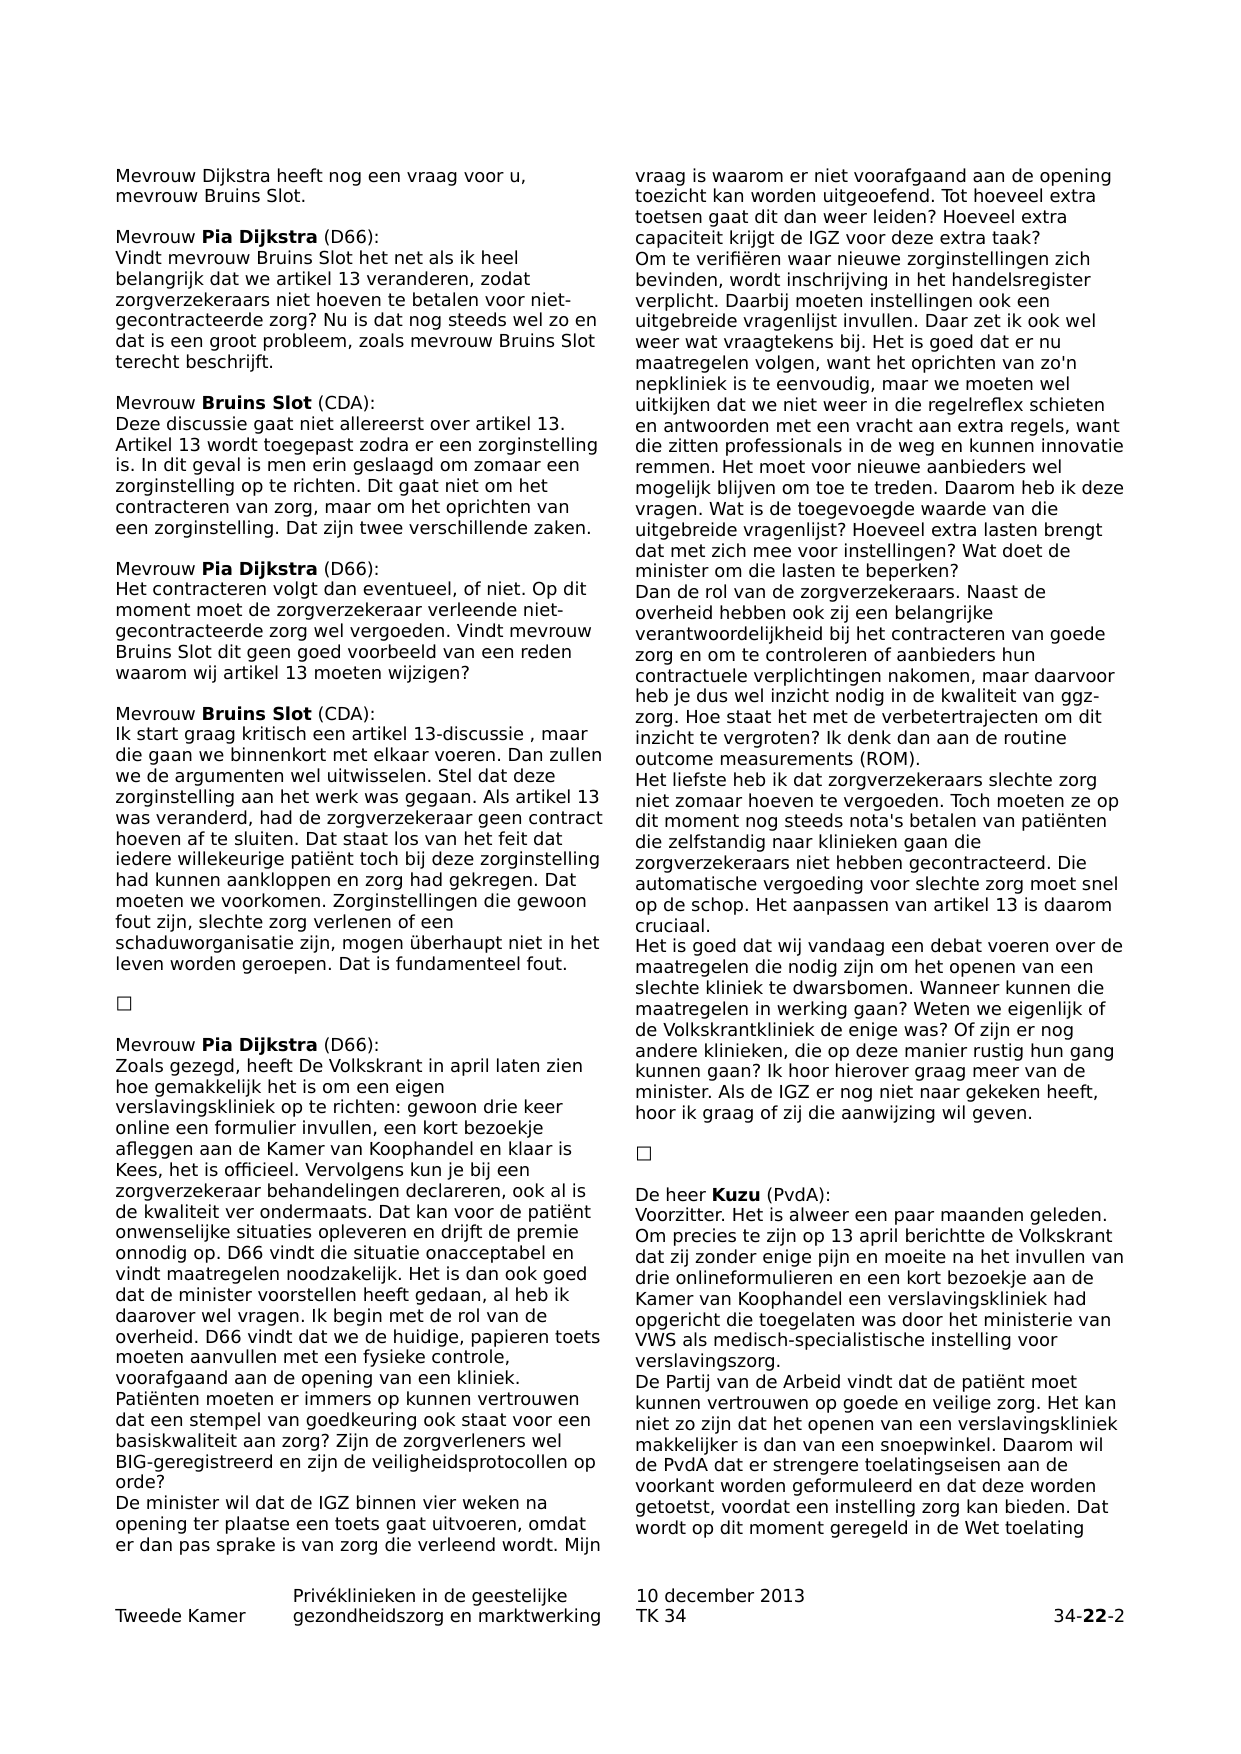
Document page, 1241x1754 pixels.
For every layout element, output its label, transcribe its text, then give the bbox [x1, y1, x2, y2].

text Mevrouw Pia Dijkstra (D66): [115, 1035, 605, 1056]
text ⬜ [115, 994, 605, 1015]
text Deze discussie gaat niet allereerst over artikel 13. Artikel 13 wordt toegepast zodra er een zorginstelling is. In dit geval is men erin geslaagd om zomaar een zorginstelling op te richten. Dit gaat niet om het contracteren van zorg, maar om het oprichten van een zorginstelling. Dat zijn twee verschillende zaken. [115, 413, 605, 538]
text Zoals gezegd, heeft De Volkskrant in april laten zien hoe gemakkelijk het is om een eigen verslavingskliniek op te richten: gewoon drie keer online een formulier invullen, een kort bezoekje afleggen aan de Kamer van Koophandel en klaar is Kees, het is officieel. Vervolgens kun je bij een zorgverzekeraar behandelingen declareren, ook al is de kwaliteit ver ondermaats. Dat kan voor de patiënt onwenselijke situaties opleveren en drijft de premie onnodig op. D66 vindt die situatie onacceptabel en vindt maatregelen noodzakelijk. Het is dan ook goed dat de minister voorstellen heeft gedaan, al heb ik daarover wel vragen. Ik begin met de rol van de overheid. D66 vindt dat we de huidige, papieren toets moeten aanvullen met een fysieke controle, voorafgaand aan de opening van een kliniek. Patiënten moeten er immers op kunnen vertrouwen dat een stempel van goedkeuring ook staat voor een basiskwaliteit aan zorg? Zijn de zorgverleners wel BIG-geregistreerd en zijn de veiligheidsprotocollen op orde? [115, 1056, 605, 1493]
text vraag is waarom er niet voorafgaand aan de opening toezicht kan worden uitgeoefend. Tot hoeveel extra toetsen gaat dit dan weer leiden? Hoeveel extra capaciteit krijgt de IGZ voor deze extra taak? [635, 165, 1125, 249]
text Voorzitter. Het is alweer een paar maanden geleden. Om precies te zijn op 13 april berichtte de Volkskrant dat zij zonder enige pijn en moeite na het invullen van drie onlineformulieren en een kort bezoekje aan de Kamer van Koophandel een verslavingskliniek had opgericht die toegelaten was door het ministerie van VWS als medisch-specialistische instelling voor verslavingszorg. [635, 1205, 1125, 1372]
text De minister wil dat de IGZ binnen vier weken na opening ter plaatse een toets gaat uitvoeren, omdat er dan pas sprake is van zorg die verleend wordt. Mijn [115, 1493, 605, 1556]
text ⬜ [635, 1144, 1125, 1164]
text Dan de rol van de zorgverzekeraars. Naast de overheid hebben ook zij een belangrijke verantwoordelijkheid bij het contracteren van goede zorg en om te controleren of aanbieders hun contractuele verplichtingen nakomen, maar daarvoor heb je dus wel inzicht nodig in de kwaliteit van ggz-zorg. Hoe staat het met de verbetertrajecten om dit inzicht te vergroten? Ik denk dan aan de routine outcome measurements (ROM). [635, 582, 1125, 769]
text Mevrouw Pia Dijkstra (D66): [115, 227, 605, 248]
text Mevrouw Bruins Slot (CDA): [115, 703, 605, 724]
text Mevrouw Bruins Slot (CDA): [115, 393, 605, 413]
text Het liefste heb ik dat zorgverzekeraars slechte zorg niet zomaar hoeven te vergoeden. Toch moeten ze op dit moment nog steeds nota's betalen van patiënten die zelfstandig naar klinieken gaan die zorgverzekeraars niet hebben gecontracteerd. Die automatische vergoeding voor slechte zorg moet snel op de schop. Het aanpassen van artikel 13 is daarom cruciaal. [635, 769, 1125, 936]
text Om te verifiëren waar nieuwe zorginstellingen zich bevinden, wordt inschrijving in het handelsregister verplicht. Daarbij moeten instellingen ook een uitgebreide vragenlijst invullen. Daar zet ik ook wel weer wat vraagtekens bij. Het is goed dat er nu maatregelen volgen, want het oprichten van zo'n nepkliniek is te eenvoudig, maar we moeten wel uitkijken dat we niet weer in die regelreflex schieten en antwoorden met een vracht aan extra regels, want die zitten professionals in de weg en kunnen innovatie remmen. Het moet voor nieuwe aanbieders wel mogelijk blijven om toe te treden. Daarom heb ik deze vragen. Wat is de toegevoegde waarde van die uitgebreide vragenlijst? Hoeveel extra lasten brengt dat met zich mee voor instellingen? Wat doet de minister om die lasten te beperken? [635, 249, 1125, 582]
text De heer Kuzu (PvdA): [635, 1184, 1125, 1205]
text De Partij van de Arbeid vindt dat de patiënt moet kunnen vertrouwen op goede en veilige zorg. Het kan niet zo zijn dat het openen van een verslavingskliniek makkelijker is dan van een snoepwinkel. Daarom wil de PvdA dat er strengere toelatingseisen aan de voorkant worden geformuleerd en dat deze worden getoetst, voordat een instelling zorg kan bieden. Dat wordt op dit moment geregeld in de Wet toelating [635, 1372, 1125, 1538]
text Mevrouw Pia Dijkstra (D66): [115, 558, 605, 579]
text Het contracteren volgt dan eventueel, of niet. Op dit moment moet de zorgverzekeraar verleende niet-gecontracteerde zorg wel vergoeden. Vindt mevrouw Bruins Slot dit geen goed voorbeeld van een reden waarom wij artikel 13 moeten wijzigen? [115, 579, 605, 683]
text Vindt mevrouw Bruins Slot het net als ik heel belangrijk dat we artikel 13 veranderen, zodat zorgverzekeraars niet hoeven te betalen voor niet-gecontracteerde zorg? Nu is dat nog steeds wel zo en dat is een groot probleem, zoals mevrouw Bruins Slot terecht beschrijft. [115, 248, 605, 373]
text Het is goed dat wij vandaag een debat voeren over de maatregelen die nodig zijn om het openen van een slechte kliniek te dwarsbomen. Wanneer kunnen die maatregelen in werking gaan? Weten we eigenlijk of de Volkskrantkliniek de enige was? Of zijn er nog andere klinieken, die op deze manier rustig hun gang kunnen gaan? Ik hoor hierover graag meer van de minister. Als de IGZ er nog niet naar gekeken heeft, hoor ik graag of zij die aanwijzing wil geven. [635, 936, 1125, 1124]
text Ik start graag kritisch een artikel 13-discussie , maar die gaan we binnenkort met elkaar voeren. Dan zullen we de argumenten wel uitwisselen. Stel dat deze zorginstelling aan het werk was gegaan. Als artikel 13 was veranderd, had de zorgverzekeraar geen contract hoeven af te sluiten. Dat staat los van het feit dat iedere willekeurige patiënt toch bij deze zorginstelling had kunnen aankloppen en zorg had gekregen. Dat moeten we voorkomen. Zorginstellingen die gewoon fout zijn, slechte zorg verlenen of een schaduworganisatie zijn, mogen überhaupt niet in het leven worden geroepen. Dat is fundamenteel fout. [115, 724, 605, 974]
text Mevrouw Dijkstra heeft nog een vraag voor u, mevrouw Bruins Slot. [115, 165, 605, 207]
